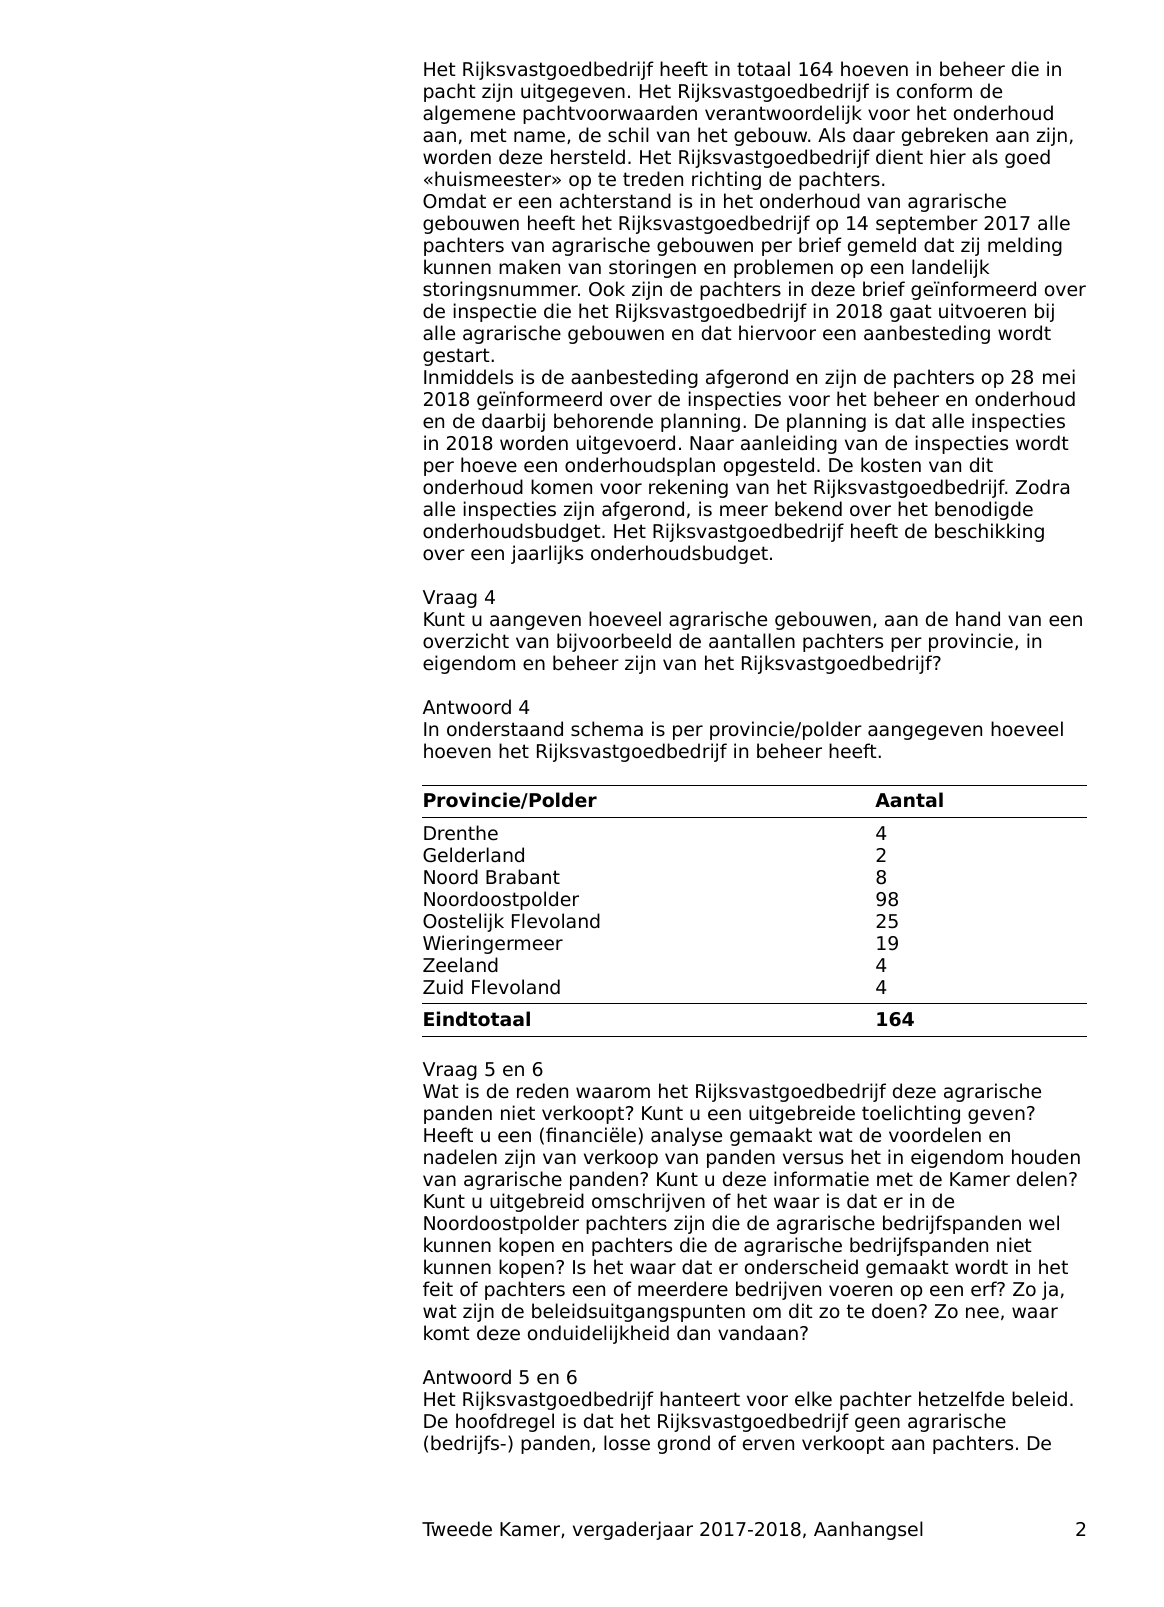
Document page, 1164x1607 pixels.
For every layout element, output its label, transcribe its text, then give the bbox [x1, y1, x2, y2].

text Kunt u uitgebreid omschrijven of het waar is dat er in de Noordoostpolder pachters zijn die de agrarische bedrijfspanden wel kunnen kopen en pachters die de agrarische bedrijfspanden niet kunnen kopen? Is het waar dat er onderscheid gemaakt wordt in het feit of pachters een of meerdere bedrijven voeren op een erf? Zo ja, wat zijn de beleidsuitgangspunten om dit zo te doen? Zo nee, waar komt deze onduidelijkheid dan vandaan? [422, 1191, 1087, 1345]
table_cell Zeeland [422, 955, 869, 977]
table_cell Drenthe [422, 818, 869, 845]
table_cell 4 [869, 818, 1087, 845]
text Het Rijksvastgoedbedrijf heeft in totaal 164 hoeven in beheer die in pacht zijn uitgegeven. Het Rijksvastgoedbedrijf is conform de algemene pachtvoorwaarden verantwoordelijk voor het onderhoud aan, met name, de schil van het gebouw. Als daar gebreken aan zijn, worden deze hersteld. Het Rijksvastgoedbedrijf dient hier als goed «huismeester» op te treden richting de pachters. [422, 59, 1087, 191]
table_cell 4 [869, 977, 1087, 1003]
text Vraag 5 en 6 [422, 1059, 1087, 1081]
text Kunt u aangeven hoeveel agrarische gebouwen, aan de hand van een overzicht van bijvoorbeeld de aantallen pachters per provincie, in eigendom en beheer zijn van het Rijksvastgoedbedrijf? [422, 609, 1087, 675]
table_cell Gelderland [422, 845, 869, 867]
table_header Provincie/Polder [422, 786, 869, 817]
text Het Rijksvastgoedbedrijf hanteert voor elke pachter hetzelfde beleid. De hoofdregel is dat het Rijksvastgoedbedrijf geen agrarische (bedrijfs-) panden, losse grond of erven verkoopt aan pachters. De [422, 1389, 1087, 1455]
table_cell Zuid Flevoland [422, 977, 869, 1003]
text Antwoord 4 [422, 697, 1087, 719]
table_cell 8 [869, 867, 1087, 889]
table_cell Wieringermeer [422, 933, 869, 955]
table_cell 164 [869, 1004, 1087, 1036]
text Omdat er een achterstand is in het onderhoud van agrarische gebouwen heeft het Rijksvastgoedbedrijf op 14 september 2017 alle pachters van agrarische gebouwen per brief gemeld dat zij melding kunnen maken van storingen en problemen op een landelijk storingsnummer. Ook zijn de pachters in deze brief geïnformeerd over de inspectie die het Rijksvastgoedbedrijf in 2018 gaat uitvoeren bij alle agrarische gebouwen en dat hiervoor een aanbesteding wordt gestart. [422, 191, 1087, 367]
text Inmiddels is de aanbesteding afgerond en zijn de pachters op 28 mei 2018 geïnformeerd over de inspecties voor het beheer en onderhoud en de daarbij behorende planning. De planning is dat alle inspecties in 2018 worden uitgevoerd. Naar aanleiding van de inspecties wordt per hoeve een onderhoudsplan opgesteld. De kosten van dit onderhoud komen voor rekening van het Rijksvastgoedbedrijf. Zodra alle inspecties zijn afgerond, is meer bekend over het benodigde onderhoudsbudget. Het Rijksvastgoedbedrijf heeft de beschikking over een jaarlijks onderhoudsbudget. [422, 367, 1087, 564]
table_cell Eindtotaal [422, 1004, 869, 1036]
table_cell 25 [869, 911, 1087, 933]
table_cell 2 [869, 845, 1087, 867]
text Vraag 4 [422, 587, 1087, 609]
table_cell Noordoostpolder [422, 889, 869, 911]
table_cell 4 [869, 955, 1087, 977]
table_header Aantal [869, 786, 1087, 817]
table_cell 19 [869, 933, 1087, 955]
text In onderstaand schema is per provincie/polder aangegeven hoeveel hoeven het Rijksvastgoedbedrijf in beheer heeft. [422, 719, 1087, 763]
table_cell Oostelijk Flevoland [422, 911, 869, 933]
text Wat is de reden waarom het Rijksvastgoedbedrijf deze agrarische panden niet verkoopt? Kunt u een uitgebreide toelichting geven? Heeft u een (financiële) analyse gemaakt wat de voordelen en nadelen zijn van verkoop van panden versus het in eigendom houden van agrarische panden? Kunt u deze informatie met de Kamer delen? [422, 1081, 1087, 1191]
text Antwoord 5 en 6 [422, 1367, 1087, 1389]
table_cell 98 [869, 889, 1087, 911]
table_cell Noord Brabant [422, 867, 869, 889]
